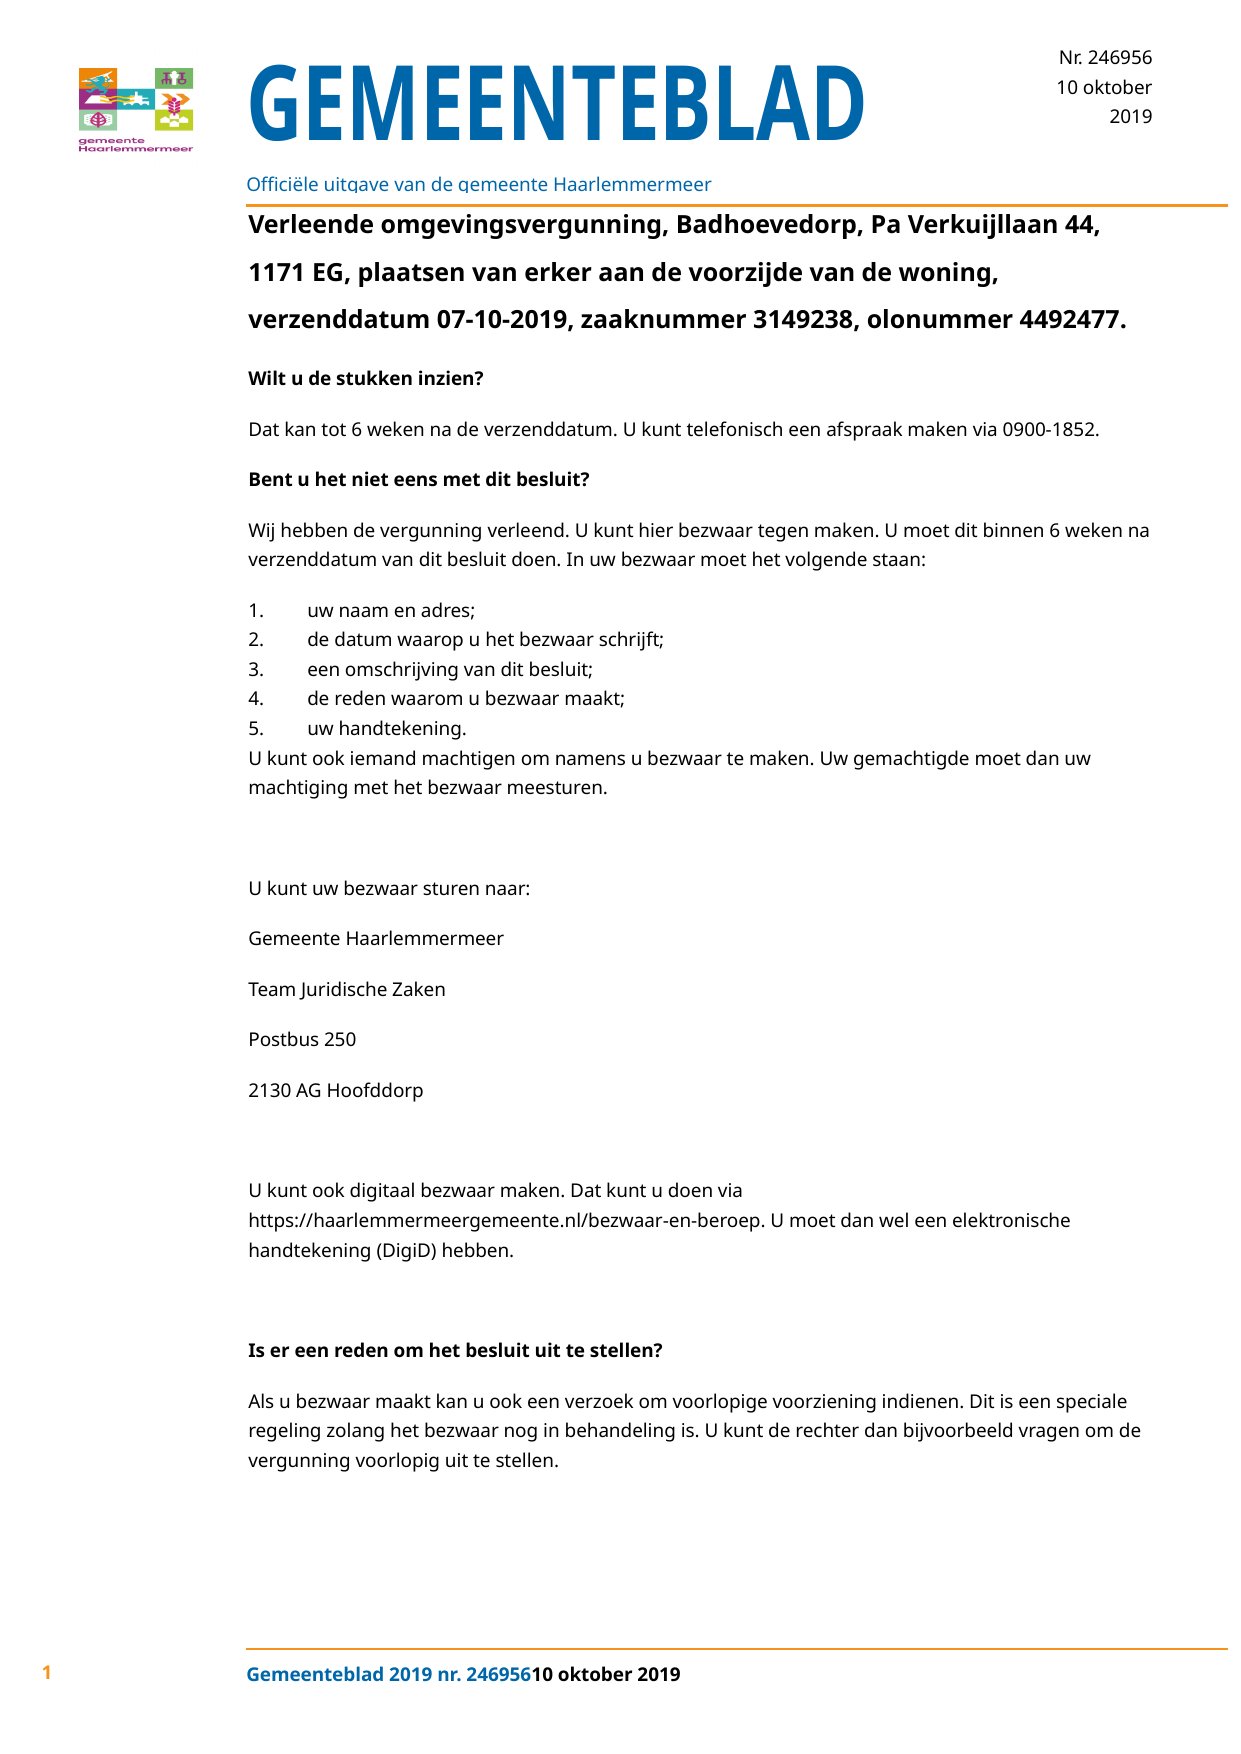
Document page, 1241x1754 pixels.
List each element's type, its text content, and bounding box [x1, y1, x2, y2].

text Wilt u de stukken inzien? [248, 366, 1152, 391]
text Team Juridische Zaken [248, 976, 1152, 1002]
text Postbus 250 [248, 1026, 1152, 1052]
list de datum waarop u het bezwaar schrijft; [248, 626, 1152, 652]
list de reden waarom u bezwaar maakt; [248, 686, 1152, 711]
text U kunt ook digitaal bezwaar maken. Dat kunt u doen via https://haarlemmermeergemeente.nl/bezwaar-en-beroep. U moet dan wel een elektronische handtekening (DigiD) hebben. [248, 1178, 1152, 1262]
picture [41, 47, 231, 172]
text Bent u het niet eens met dit besluit? [248, 466, 1152, 492]
text Gemeente Haarlemmermeer [248, 926, 1152, 951]
list uw naam en adres; [248, 597, 1152, 622]
text U kunt ook iemand machtigen om namens u bezwaar te maken. Uw gemachtigde moet dan uw machtiging met het bezwaar meesturen. [248, 745, 1152, 800]
text Als u bezwaar maakt kan u ook een verzoek om voorlopige voorziening indienen. Dit is een speciale regeling zolang het bezwaar nog in behandeling is. U kunt de rechter dan bijvoorbeeld vragen om de vergunning voorlopig uit te stellen. [248, 1388, 1152, 1473]
text Dat kan tot 6 weken na de verzenddatum. U kunt telefonisch een afspraak maken via 0900-1852. [248, 416, 1152, 442]
list uw handtekening. [248, 715, 1152, 741]
text Is er een reden om het besluit uit te stellen? [248, 1338, 1152, 1363]
text U kunt uw bezwaar sturen naar: [248, 875, 1152, 901]
list een omschrijving van dit besluit; [248, 656, 1152, 682]
text Verleende omgevingsvergunning, Badhoevedorp, Pa Verkuijllaan 44, 1171 EG, plaatsen van erker aan de voorzijde van de woning, verzenddatum 07-10-2019, zaaknummer 3149238, olonummer 4492477. [248, 207, 1152, 336]
text 2130 AG Hoofddorp [248, 1077, 1152, 1102]
text Wij hebben de vergunning verleend. U kunt hier bezwaar tegen maken. U moet dit binnen 6 weken na verzenddatum van dit besluit doen. In uw bezwaar moet het volgende staan: [248, 517, 1152, 572]
